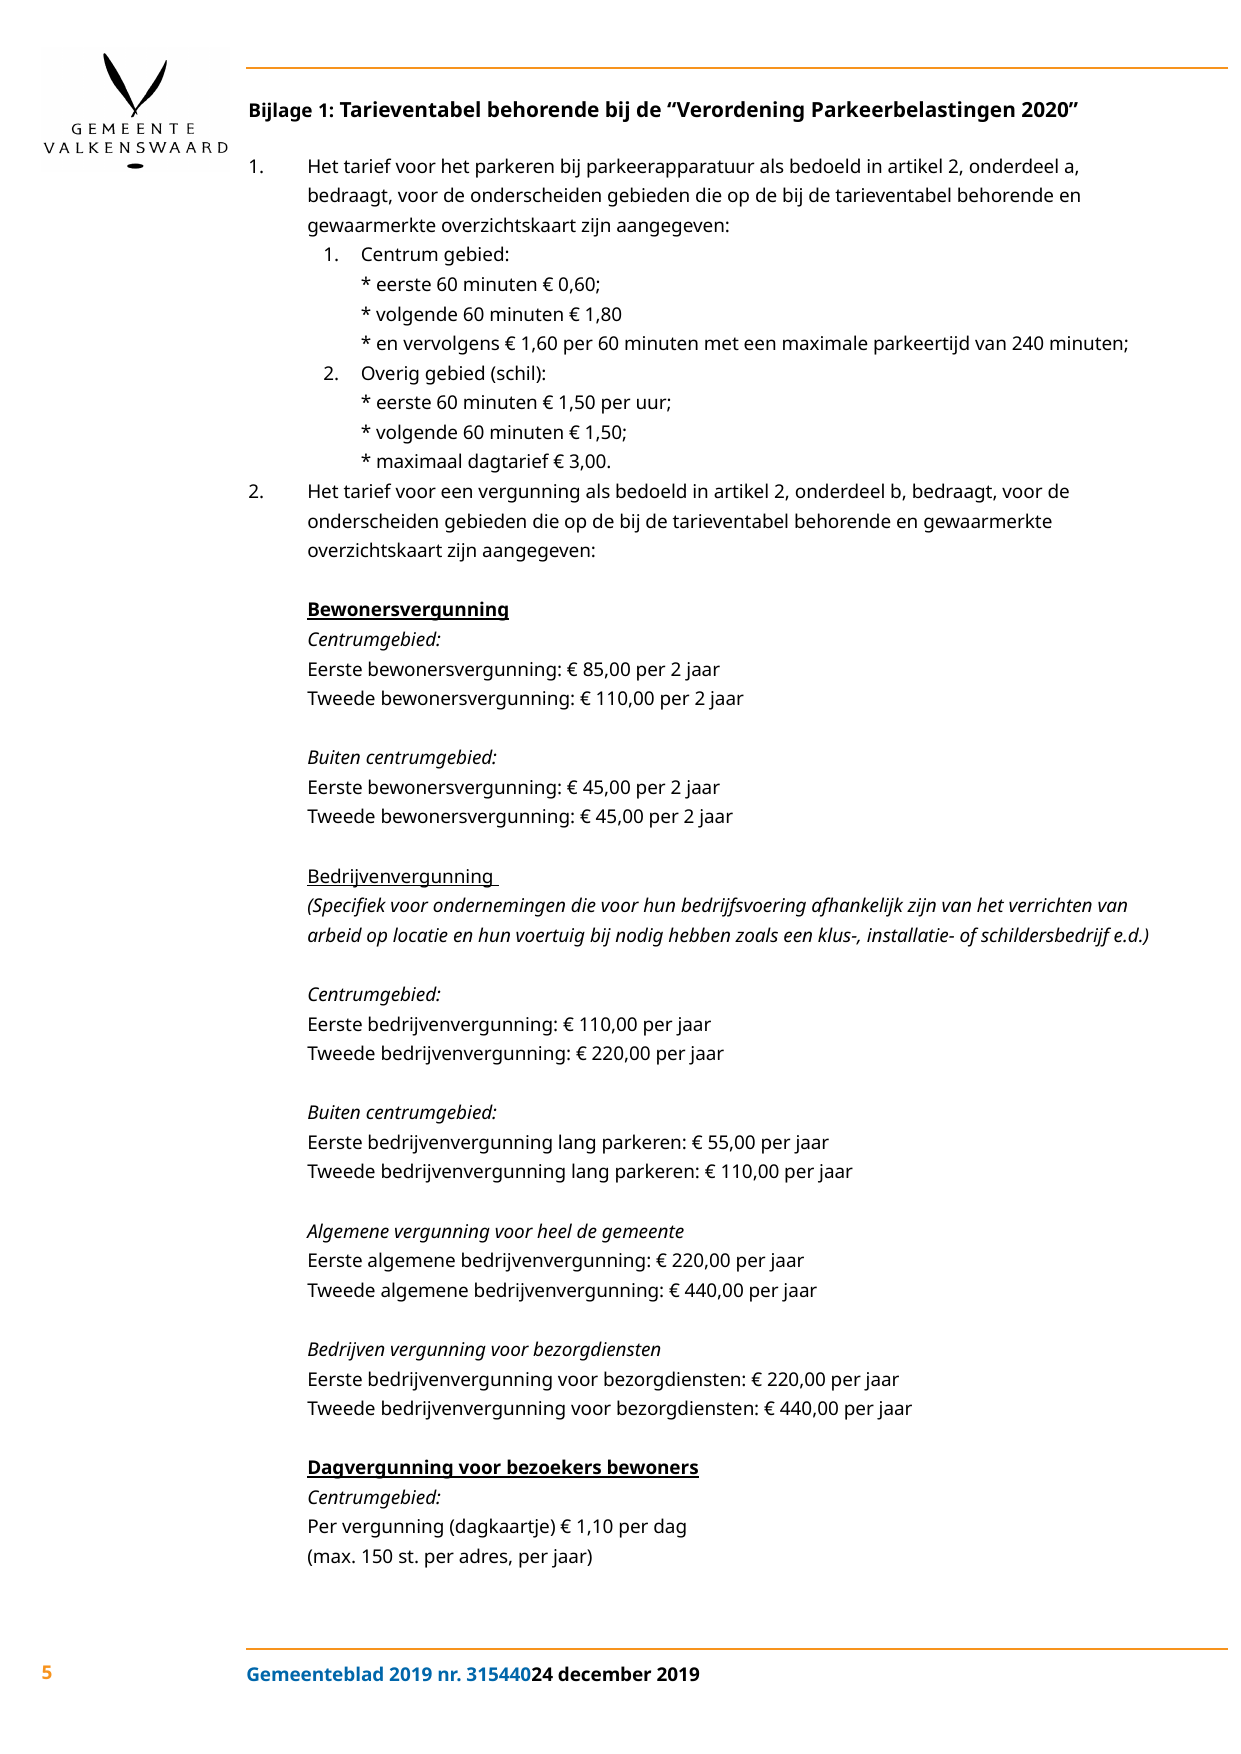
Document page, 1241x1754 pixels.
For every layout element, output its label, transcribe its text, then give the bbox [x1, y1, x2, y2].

list Eerste bedrijvenvergunning: € 110,00 per jaar [248, 1011, 1152, 1037]
list Eerste bewonersvergunning: € 45,00 per 2 jaar [248, 774, 1152, 800]
list * volgende 60 minuten € 1,80 [323, 301, 1152, 327]
list Eerste bewonersvergunning: € 85,00 per 2 jaar [248, 656, 1152, 682]
list (Specifiek voor ondernemingen die voor hun bedrijfsvoering afhankelijk zijn van het verrichten van arbeid op locatie en hun voertuig bij nodig hebben zoals een klus-, installatie- of schildersbedrijf e.d.) [248, 892, 1152, 948]
list Tweede bedrijvenvergunning lang parkeren: € 110,00 per jaar [248, 1159, 1152, 1184]
list Buiten centrumgebied: [248, 744, 1152, 770]
list * eerste 60 minuten € 1,50 per uur; [323, 389, 1152, 415]
list Het tarief voor het parkeren bij parkeerapparatuur als bedoeld in artikel 2, onderdeel a, bedraagt, voor de onderscheiden gebieden die op de bij de tarieventabel behorende en gewaarmerkte overzichtskaart zijn aangegeven: [248, 153, 1152, 238]
picture [41, 47, 231, 172]
list Per vergunning (dagkaartje) € 1,10 per dag [248, 1514, 1152, 1539]
list Tweede bewonersvergunning: € 110,00 per 2 jaar [248, 685, 1152, 711]
list Tweede bedrijvenvergunning voor bezorgdiensten: € 440,00 per jaar [248, 1395, 1152, 1421]
list Eerste bedrijvenvergunning lang parkeren: € 55,00 per jaar [248, 1129, 1152, 1155]
list * volgende 60 minuten € 1,50; [323, 419, 1152, 445]
list Centrumgebied: [248, 981, 1152, 1007]
list * en vervolgens € 1,60 per 60 minuten met een maximale parkeertijd van 240 minuten; [323, 330, 1152, 356]
list Bedrijven vergunning voor bezorgdiensten [248, 1336, 1152, 1362]
list Centrum gebied: [323, 242, 1152, 267]
list Buiten centrumgebied: [248, 1099, 1152, 1125]
list Het tarief voor een vergunning als bedoeld in artikel 2, onderdeel b, bedraagt, voor de onderscheiden gebieden die op de bij de tarieventabel behorende en gewaarmerkte overzichtskaart zijn aangegeven: [248, 478, 1152, 563]
list Algemene vergunning voor heel de gemeente [248, 1218, 1152, 1244]
list Eerste bedrijvenvergunning voor bezorgdiensten: € 220,00 per jaar [248, 1366, 1152, 1392]
list Dagvergunning voor bezoekers bewoners [248, 1454, 1152, 1480]
text Bijlage 1: Tarieventabel behorende bij de “Verordening Parkeerbelastingen 2020” [248, 95, 1152, 123]
list Bewonersvergunning [248, 597, 1152, 622]
list (max. 150 st. per adres, per jaar) [248, 1543, 1152, 1569]
list Overig gebied (schil): [323, 360, 1152, 386]
list Tweede bedrijvenvergunning: € 220,00 per jaar [248, 1040, 1152, 1066]
list Bedrijvenvergunning [248, 863, 1152, 889]
list Tweede bewonersvergunning: € 45,00 per 2 jaar [248, 804, 1152, 829]
list * eerste 60 minuten € 0,60; [323, 271, 1152, 297]
list Tweede algemene bedrijvenvergunning: € 440,00 per jaar [248, 1277, 1152, 1303]
list * maximaal dagtarief € 3,00. [323, 449, 1152, 474]
list Centrumgebied: [248, 626, 1152, 652]
list Centrumgebied: [248, 1484, 1152, 1510]
list Eerste algemene bedrijvenvergunning: € 220,00 per jaar [248, 1247, 1152, 1273]
